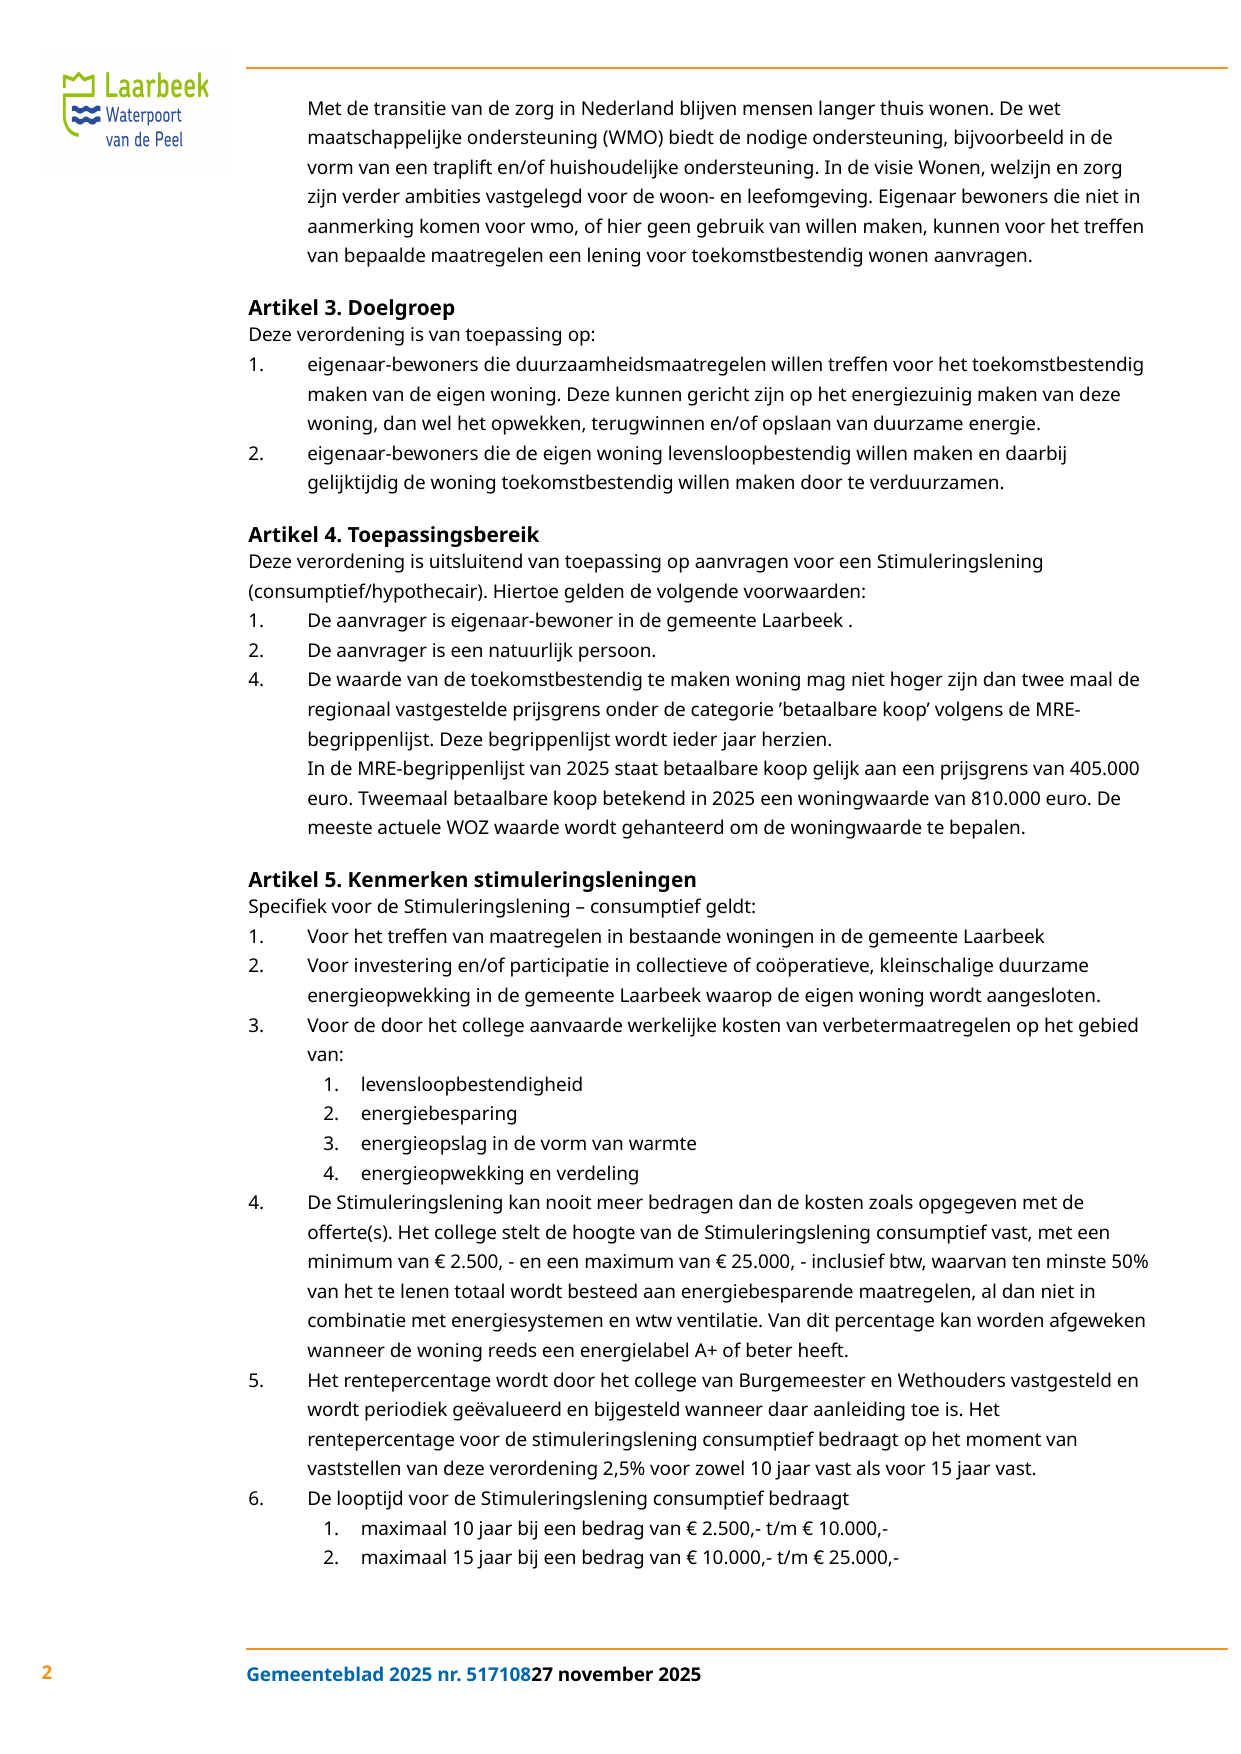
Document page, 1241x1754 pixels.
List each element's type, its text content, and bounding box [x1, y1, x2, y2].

text Deze verordening is van toepassing op: [248, 322, 1152, 347]
list energieopwekking en verdeling [323, 1160, 1152, 1185]
text Deze verordening is uitsluitend van toepassing op aanvragen voor een Stimuleringslening (consumptief/hypothecair). Hiertoe gelden de volgende voorwaarden: [248, 548, 1152, 604]
list De aanvrager is een natuurlijk persoon. [248, 637, 1152, 663]
list energieopslag in de vorm van warmte [323, 1130, 1152, 1156]
text Artikel 4. Toepassingsbereik [248, 520, 1152, 548]
list Voor de door het college aanvaarde werkelijke kosten van verbetermaatregelen op het gebied van: [248, 1012, 1152, 1067]
list Voor het treffen van maatregelen in bestaande woningen in de gemeente Laarbeek [248, 923, 1152, 949]
list Het rentepercentage wordt door het college van Burgemeester en Wethouders vastgesteld en wordt periodiek geëvalueerd en bijgesteld wanneer daar aanleiding toe is. Het rentepercentage voor de stimuleringslening consumptief bedraagt op het moment van vaststellen van deze verordening 2,5% voor zowel 10 jaar vast als voor 15 jaar vast. [248, 1367, 1152, 1481]
list De Stimuleringslening kan nooit meer bedragen dan de kosten zoals opgegeven met de offerte(s). Het college stelt de hoogte van de Stimuleringslening consumptief vast, met een minimum van € 2.500, - en een maximum van € 25.000, - inclusief btw, waarvan ten minste 50% van het te lenen totaal wordt besteed aan energiebesparende maatregelen, al dan niet in combinatie met energiesystemen en wtw ventilatie. Van dit percentage kan worden afgeweken wanneer de woning reeds een energielabel A+ of beter heeft. [248, 1189, 1152, 1363]
list De waarde van de toekomstbestendig te maken woning mag niet hoger zijn dan twee maal de regionaal vastgestelde prijsgrens onder de categorie ’betaalbare koop’ volgens de MRE-begrippenlijst. Deze begrippenlijst wordt ieder jaar herzien. [248, 667, 1152, 752]
list De aanvrager is eigenaar-bewoner in de gemeente Laarbeek . [248, 607, 1152, 633]
list levensloopbestendigheid [323, 1071, 1152, 1097]
list maximaal 15 jaar bij een bedrag van € 10.000,- t/m € 25.000,- [323, 1544, 1152, 1570]
list eigenaar-bewoners die de eigen woning levensloopbestendig willen maken en daarbij gelijktijdig de woning toekomstbestendig willen maken door te verduurzamen. [248, 440, 1152, 495]
text Artikel 5. Kenmerken stimuleringsleningen [248, 865, 1152, 893]
list Voor investering en/of participatie in collectieve of coöperatieve, kleinschalige duurzame energieopwekking in de gemeente Laarbeek waarop de eigen woning wordt aangesloten. [248, 953, 1152, 1008]
picture [41, 47, 231, 172]
list Met de transitie van de zorg in Nederland blijven mensen langer thuis wonen. De wet maatschappelijke ondersteuning (WMO) biedt de nodige ondersteuning, bijvoorbeeld in de vorm van een traplift en/of huishoudelijke ondersteuning. In de visie Wonen, welzijn en zorg zijn verder ambities vastgelegd voor de woon- en leefomgeving. Eigenaar bewoners die niet in aanmerking komen voor wmo, of hier geen gebruik van willen maken, kunnen voor het treffen van bepaalde maatregelen een lening voor toekomstbestendig wonen aanvragen. [248, 95, 1152, 268]
list In de MRE-begrippenlijst van 2025 staat betaalbare koop gelijk aan een prijsgrens van 405.000 euro. Tweemaal betaalbare koop betekend in 2025 een woningwaarde van 810.000 euro. De meeste actuele WOZ waarde wordt gehanteerd om de woningwaarde te bepalen. [248, 755, 1152, 840]
text Artikel 3. Doelgroep [248, 293, 1152, 322]
list De looptijd voor de Stimuleringslening consumptief bedraagt [248, 1485, 1152, 1511]
list maximaal 10 jaar bij een bedrag van € 2.500,- t/m € 10.000,- [323, 1515, 1152, 1540]
list eigenaar-bewoners die duurzaamheidsmaatregelen willen treffen voor het toekomstbestendig maken van de eigen woning. Deze kunnen gericht zijn op het energiezuinig maken van deze woning, dan wel het opwekken, terugwinnen en/of opslaan van duurzame energie. [248, 351, 1152, 436]
text Specifiek voor de Stimuleringslening – consumptief geldt: [248, 893, 1152, 919]
list energiebesparing [323, 1101, 1152, 1126]
